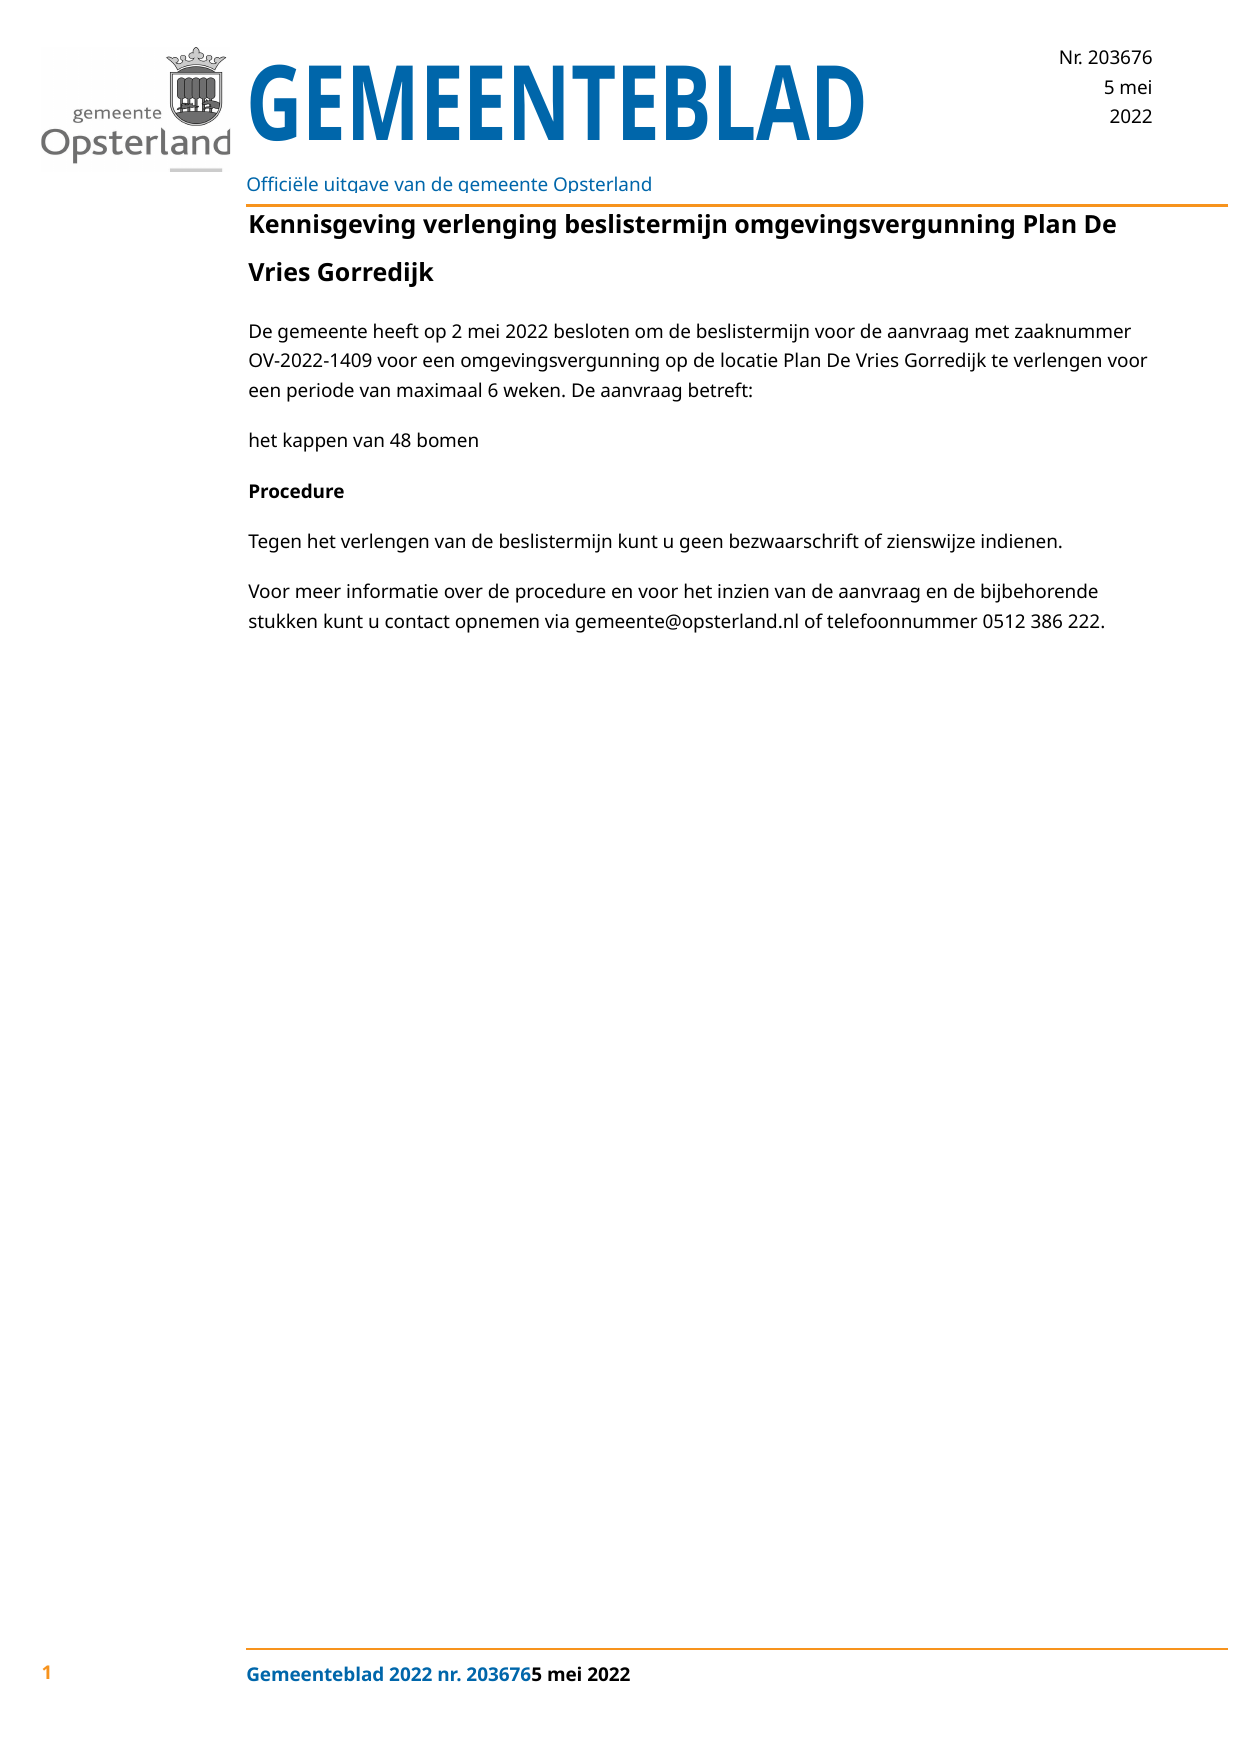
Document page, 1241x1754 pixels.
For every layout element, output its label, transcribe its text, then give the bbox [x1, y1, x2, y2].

picture [41, 47, 231, 172]
text Procedure [248, 478, 1152, 504]
text Tegen het verlengen van de beslistermijn kunt u geen bezwaarschrift of zienswijze indienen. [248, 528, 1152, 554]
text Kennisgeving verlenging beslistermijn omgevingsvergunning Plan De Vries Gorredijk [248, 207, 1152, 288]
text De gemeente heeft op 2 mei 2022 besloten om de beslistermijn voor de aanvraag met zaaknummer OV-2022-1409 voor een omgevingsvergunning op de locatie Plan De Vries Gorredijk te verlengen voor een periode van maximaal 6 weken. De aanvraag betreft: [248, 318, 1152, 403]
text het kappen van 48 bomen [248, 427, 1152, 453]
text Voor meer informatie over de procedure en voor het inzien van de aanvraag en de bijbehorende stukken kunt u contact opnemen via gemeente@opsterland.nl of telefoonnummer 0512 386 222. [248, 579, 1152, 634]
